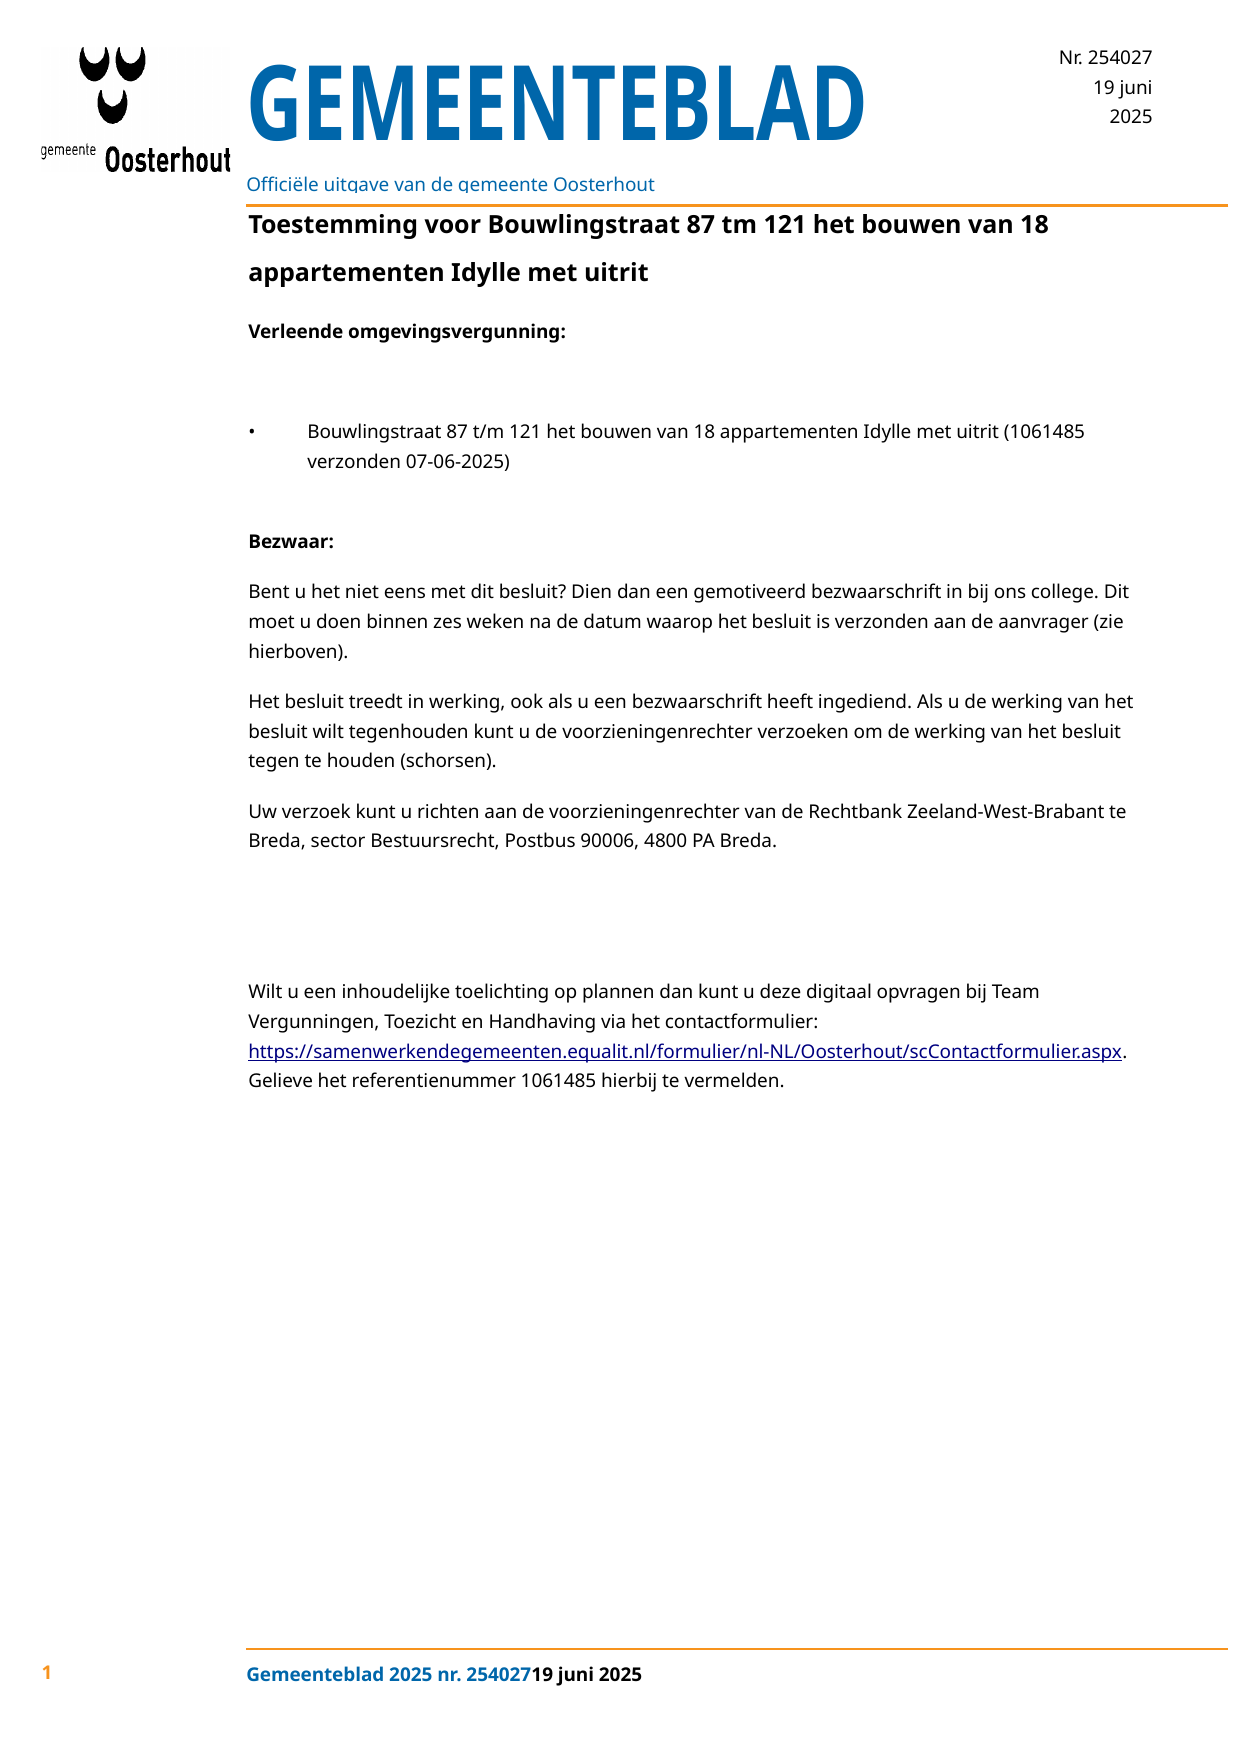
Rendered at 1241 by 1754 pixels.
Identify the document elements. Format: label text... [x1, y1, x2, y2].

text Bezwaar: [248, 528, 1152, 554]
text Bent u het niet eens met dit besluit? Dien dan een gemotiveerd bezwaarschrift in bij ons college. Dit moet u doen binnen zes weken na de datum waarop het besluit is verzonden aan de aanvrager (zie hierboven). [248, 579, 1152, 664]
picture [41, 47, 231, 172]
text Het besluit treedt in werking, ook als u een bezwaarschrift heeft ingediend. Als u de werking van het besluit wilt tegenhouden kunt u de voorzieningenrechter verzoeken om de werking van het besluit tegen te houden (schorsen). [248, 688, 1152, 773]
list Bouwlingstraat 87 t/m 121 het bouwen van 18 appartementen Idylle met uitrit (1061485 verzonden 07-06-2025) [248, 419, 1152, 474]
text Toestemming voor Bouwlingstraat 87 tm 121 het bouwen van 18 appartementen Idylle met uitrit [248, 207, 1152, 288]
text Wilt u een inhoudelijke toelichting op plannen dan kunt u deze digitaal opvragen bij Team Vergunningen, Toezicht en Handhaving via het contactformulier: https://samenwerkendegemeenten.equalit.nl/formulier/nl-NL/Oosterhout/scContactformulier.aspx. Gelieve het referentienummer 1061485 hierbij te vermelden. [248, 979, 1152, 1093]
text Uw verzoek kunt u richten aan de voorzieningenrechter van de Rechtbank Zeeland-West-Brabant te Breda, sector Bestuursrecht, Postbus 90006, 4800 PA Breda. [248, 798, 1152, 853]
text Verleende omgevingsvergunning: [248, 318, 1152, 344]
